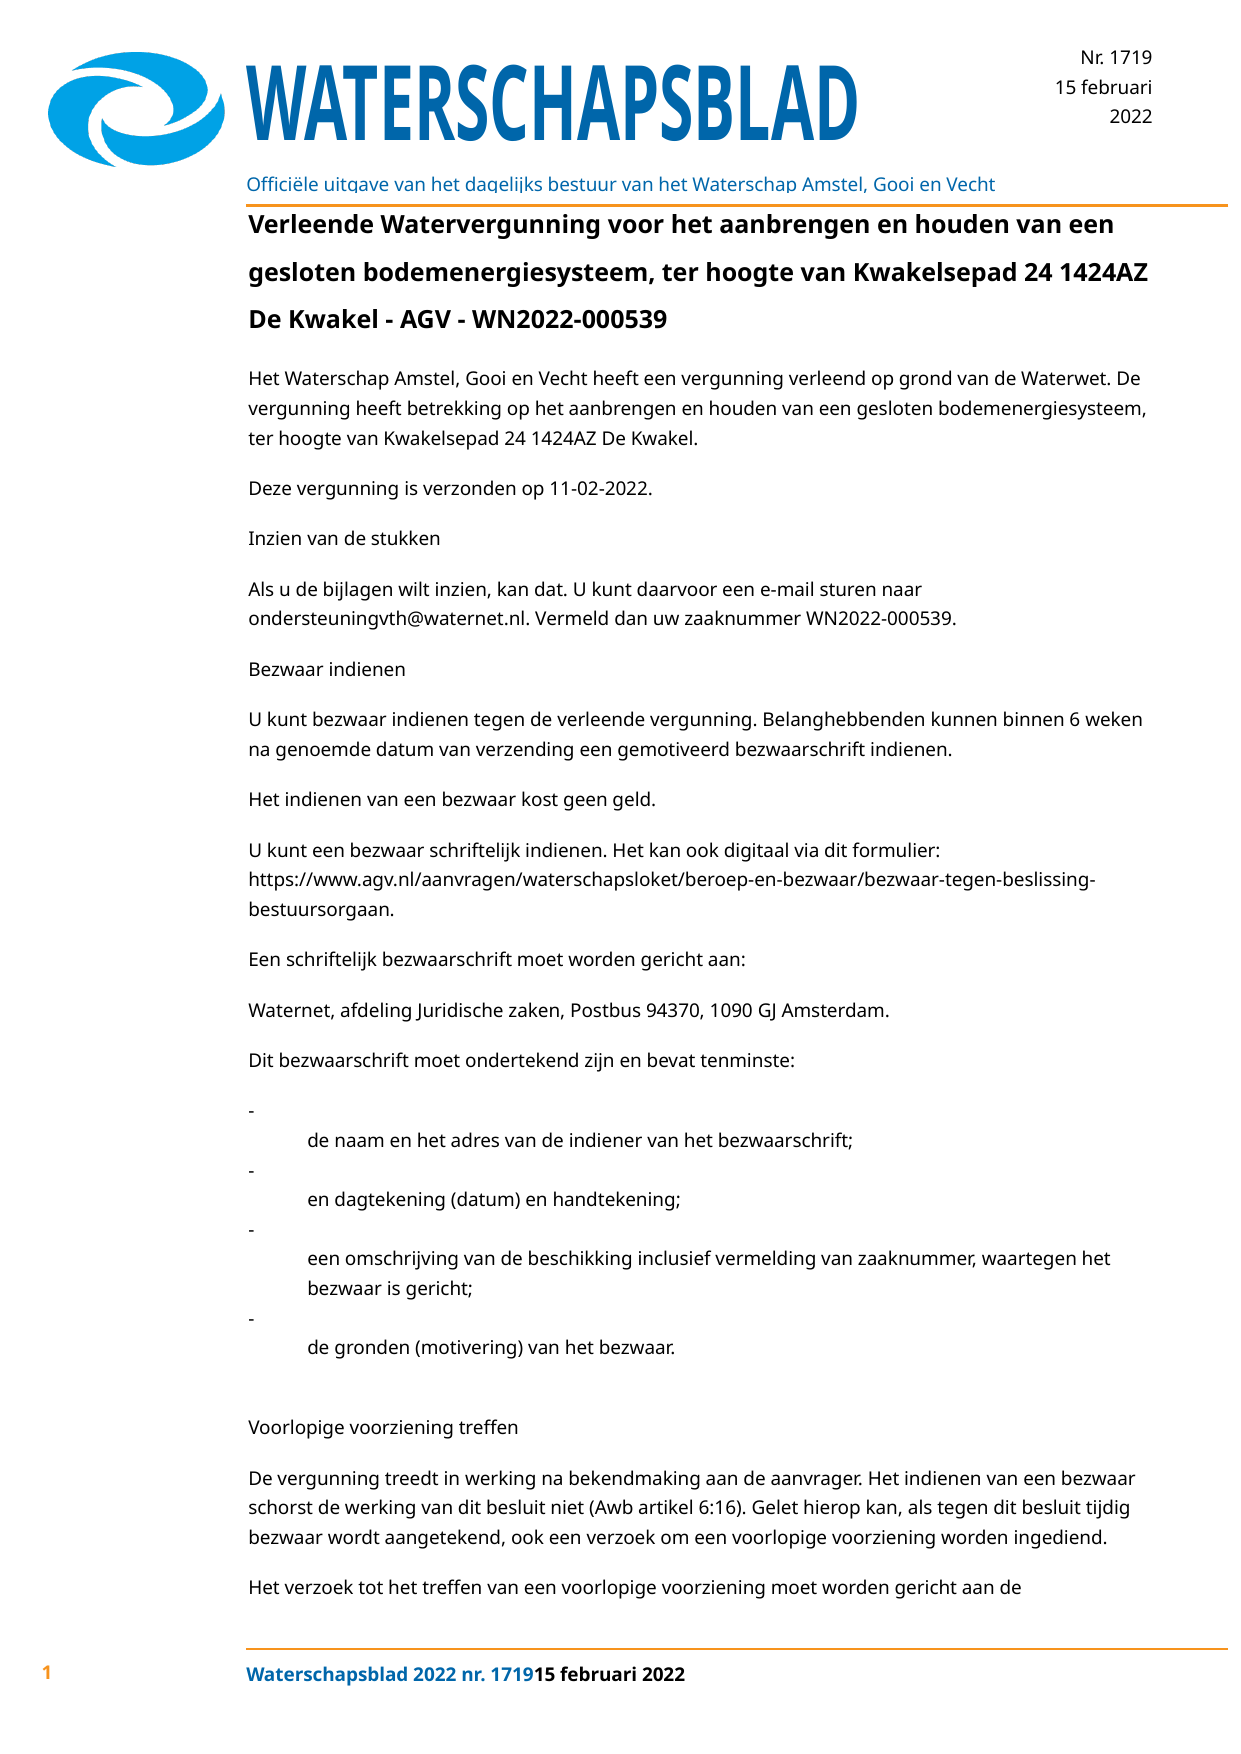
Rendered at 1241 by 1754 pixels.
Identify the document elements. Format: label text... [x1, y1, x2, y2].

text Een schriftelijk bezwaarschrift moet worden gericht aan: [248, 946, 1152, 972]
text Voorlopige voorziening treffen [248, 1414, 1152, 1440]
list de gronden (motivering) van het bezwaar. [248, 1334, 1152, 1360]
text De vergunning treedt in werking na bekendmaking aan de aanvrager. Het indienen van een bezwaar schorst de werking van dit besluit niet (Awb artikel 6:16). Gelet hierop kan, als tegen dit besluit tijdig bezwaar wordt aangetekend, ook een verzoek om een voorlopige voorziening worden ingediend. [248, 1465, 1152, 1549]
text U kunt bezwaar indienen tegen de verleende vergunning. Belanghebbenden kunnen binnen 6 weken na genoemde datum van verzending een gemotiveerd bezwaarschrift indienen. [248, 706, 1152, 762]
list een omschrijving van de beschikking inclusief vermelding van zaaknummer, waartegen het bezwaar is gericht; [248, 1246, 1152, 1301]
text Het Waterschap Amstel, Gooi en Vecht heeft een vergunning verleend op grond van de Waterwet. De vergunning heeft betrekking op het aanbrengen en houden van een gesloten bodemenergiesysteem, ter hoogte van Kwakelsepad 24 1424AZ De Kwakel. [248, 366, 1152, 450]
text Bezwaar indienen [248, 656, 1152, 682]
text Verleende Watervergunning voor het aanbrengen en houden van een gesloten bodemenergiesysteem, ter hoogte van Kwakelsepad 24 1424AZ De Kwakel - AGV - WN2022-000539 [248, 207, 1152, 336]
text Het verzoek tot het treffen van een voorlopige voorziening moet worden gericht aan de [248, 1574, 1152, 1600]
list de naam en het adres van de indiener van het bezwaarschrift; [248, 1127, 1152, 1153]
text Als u de bijlagen wilt inzien, kan dat. U kunt daarvoor een e-mail sturen naar ondersteuningvth@waternet.nl. Vermeld dan uw zaaknummer WN2022-000539. [248, 576, 1152, 631]
text U kunt een bezwaar schriftelijk indienen. Het kan ook digitaal via dit formulier: https://www.agv.nl/aanvragen/waterschapsloket/beroep-en-bezwaar/bezwaar-tegen-beslissing-bestuursorgaan. [248, 837, 1152, 922]
picture [41, 47, 231, 172]
text Waternet, afdeling Juridische zaken, Postbus 94370, 1090 GJ Amsterdam. [248, 997, 1152, 1022]
text Dit bezwaarschrift moet ondertekend zijn en bevat tenminste: [248, 1047, 1152, 1073]
text Het indienen van een bezwaar kost geen geld. [248, 786, 1152, 812]
list en dagtekening (datum) en handtekening; [248, 1186, 1152, 1212]
text Deze vergunning is verzonden op 11-02-2022. [248, 475, 1152, 501]
text Inzien van de stukken [248, 526, 1152, 551]
